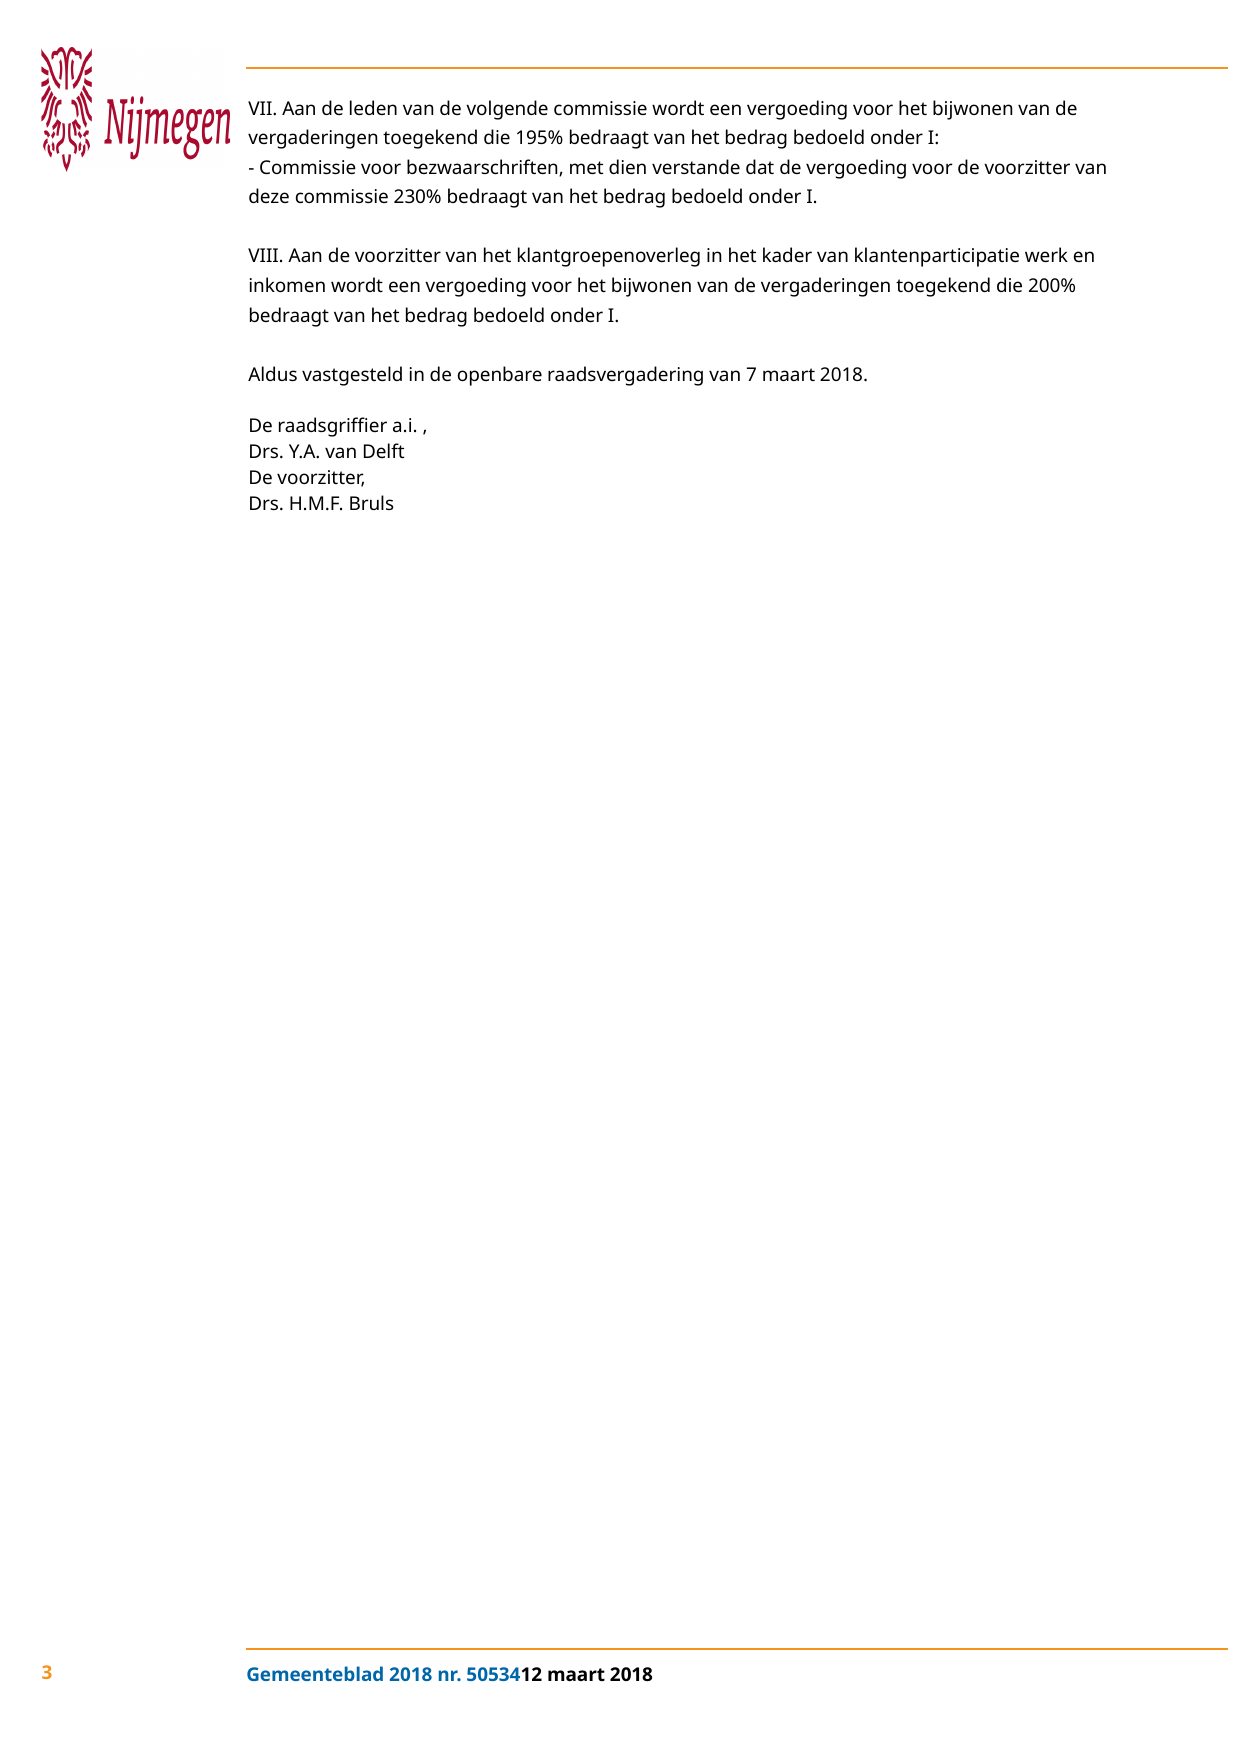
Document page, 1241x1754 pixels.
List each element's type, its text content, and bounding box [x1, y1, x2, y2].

text - Commissie voor bezwaarschriften, met dien verstande dat de vergoeding voor de voorzitter van deze commissie 230% bedraagt van het bedrag bedoeld onder I. [248, 154, 1152, 209]
picture [41, 47, 231, 172]
text De voorzitter, [248, 464, 1152, 490]
text De raadsgriffier a.i. , [248, 412, 1152, 438]
text VIII. Aan de voorzitter van het klantgroepenoverleg in het kader van klantenparticipatie werk en inkomen wordt een vergoeding voor het bijwonen van de vergaderingen toegekend die 200% bedraagt van het bedrag bedoeld onder I. [248, 243, 1152, 328]
text VII. Aan de leden van de volgende commissie wordt een vergoeding voor het bijwonen van de vergaderingen toegekend die 195% bedraagt van het bedrag bedoeld onder I: [248, 95, 1152, 150]
text Aldus vastgesteld in de openbare raadsvergadering van 7 maart 2018. [248, 361, 1152, 387]
text Drs. Y.A. van Delft [248, 438, 1152, 464]
text Drs. H.M.F. Bruls [248, 490, 1152, 515]
